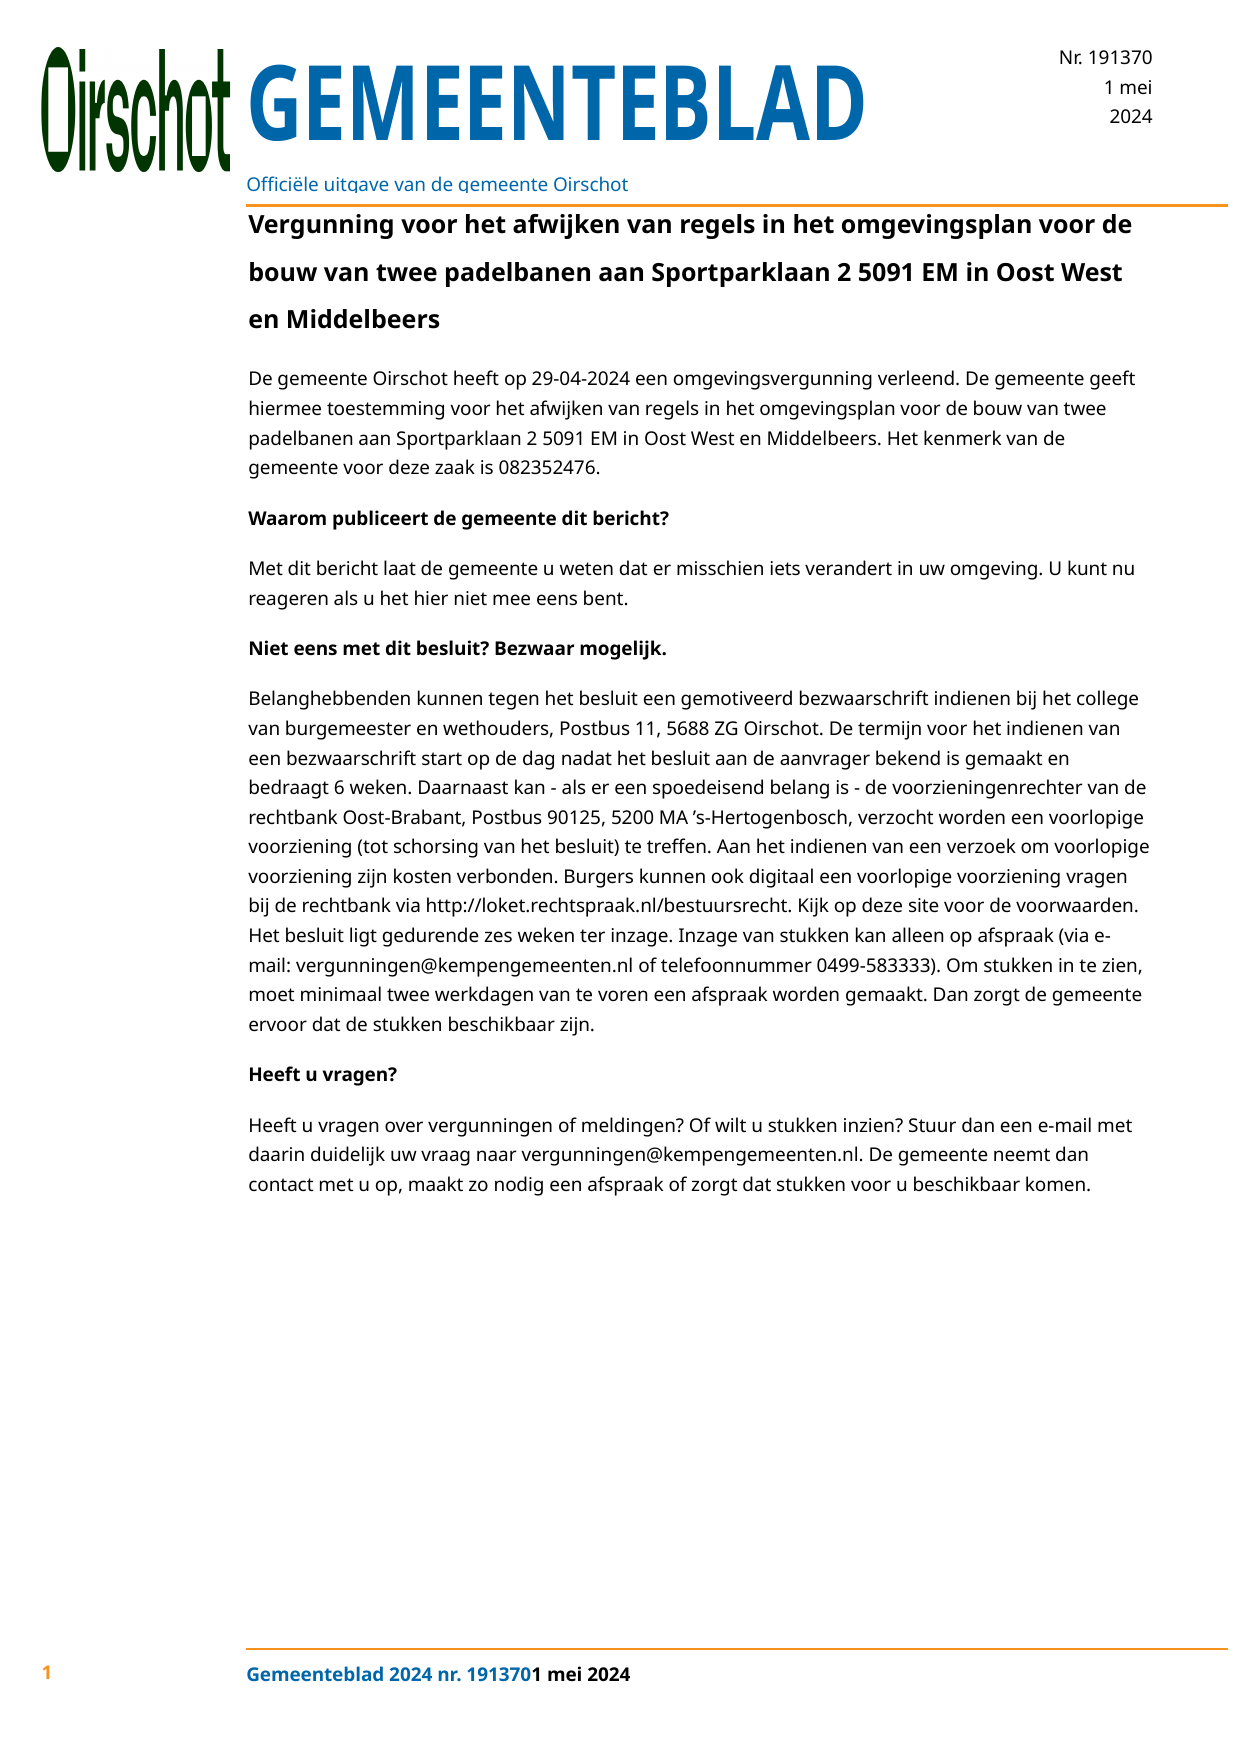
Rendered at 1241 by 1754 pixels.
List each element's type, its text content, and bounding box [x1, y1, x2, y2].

text Waarom publiceert de gemeente dit bericht? [248, 505, 1152, 530]
picture [41, 47, 231, 172]
text Niet eens met dit besluit? Bezwaar mogelijk. [248, 635, 1152, 661]
text De gemeente Oirschot heeft op 29-04-2024 een omgevingsvergunning verleend. De gemeente geeft hiermee toestemming voor het afwijken van regels in het omgevingsplan voor de bouw van twee padelbanen aan Sportparklaan 2 5091 EM in Oost West en Middelbeers. Het kenmerk van de gemeente voor deze zaak is 082352476. [248, 366, 1152, 480]
text Vergunning voor het afwijken van regels in het omgevingsplan voor de bouw van twee padelbanen aan Sportparklaan 2 5091 EM in Oost West en Middelbeers [248, 207, 1152, 336]
text Heeft u vragen? [248, 1061, 1152, 1087]
text Heeft u vragen over vergunningen of meldingen? Of wilt u stukken inzien? Stuur dan een e-mail met daarin duidelijk uw vraag naar vergunningen@kempengemeenten.nl. De gemeente neemt dan contact met u op, maakt zo nodig een afspraak of zorgt dat stukken voor u beschikbaar komen. [248, 1112, 1152, 1197]
text Belanghebbenden kunnen tegen het besluit een gemotiveerd bezwaarschrift indienen bij het college van burgemeester en wethouders, Postbus 11, 5688 ZG Oirschot. De termijn voor het indienen van een bezwaarschrift start op de dag nadat het besluit aan de aanvrager bekend is gemaakt en bedraagt 6 weken. Daarnaast kan - als er een spoedeisend belang is - de voorzieningenrechter van de rechtbank Oost-Brabant, Postbus 90125, 5200 MA ’s-Hertogenbosch, verzocht worden een voorlopige voorziening (tot schorsing van het besluit) te treffen. Aan het indienen van een verzoek om voorlopige voorziening zijn kosten verbonden. Burgers kunnen ook digitaal een voorlopige voorziening vragen bij de rechtbank via http://loket.rechtspraak.nl/bestuursrecht. Kijk op deze site voor de voorwaarden. Het besluit ligt gedurende zes weken ter inzage. Inzage van stukken kan alleen op afspraak (via e-mail: vergunningen@kempengemeenten.nl of telefoonnummer 0499-583333). Om stukken in te zien, moet minimaal twee werkdagen van te voren een afspraak worden gemaakt. Dan zorgt de gemeente ervoor dat de stukken beschikbaar zijn. [248, 686, 1152, 1037]
text Met dit bericht laat de gemeente u weten dat er misschien iets verandert in uw omgeving. U kunt nu reageren als u het hier niet mee eens bent. [248, 555, 1152, 610]
